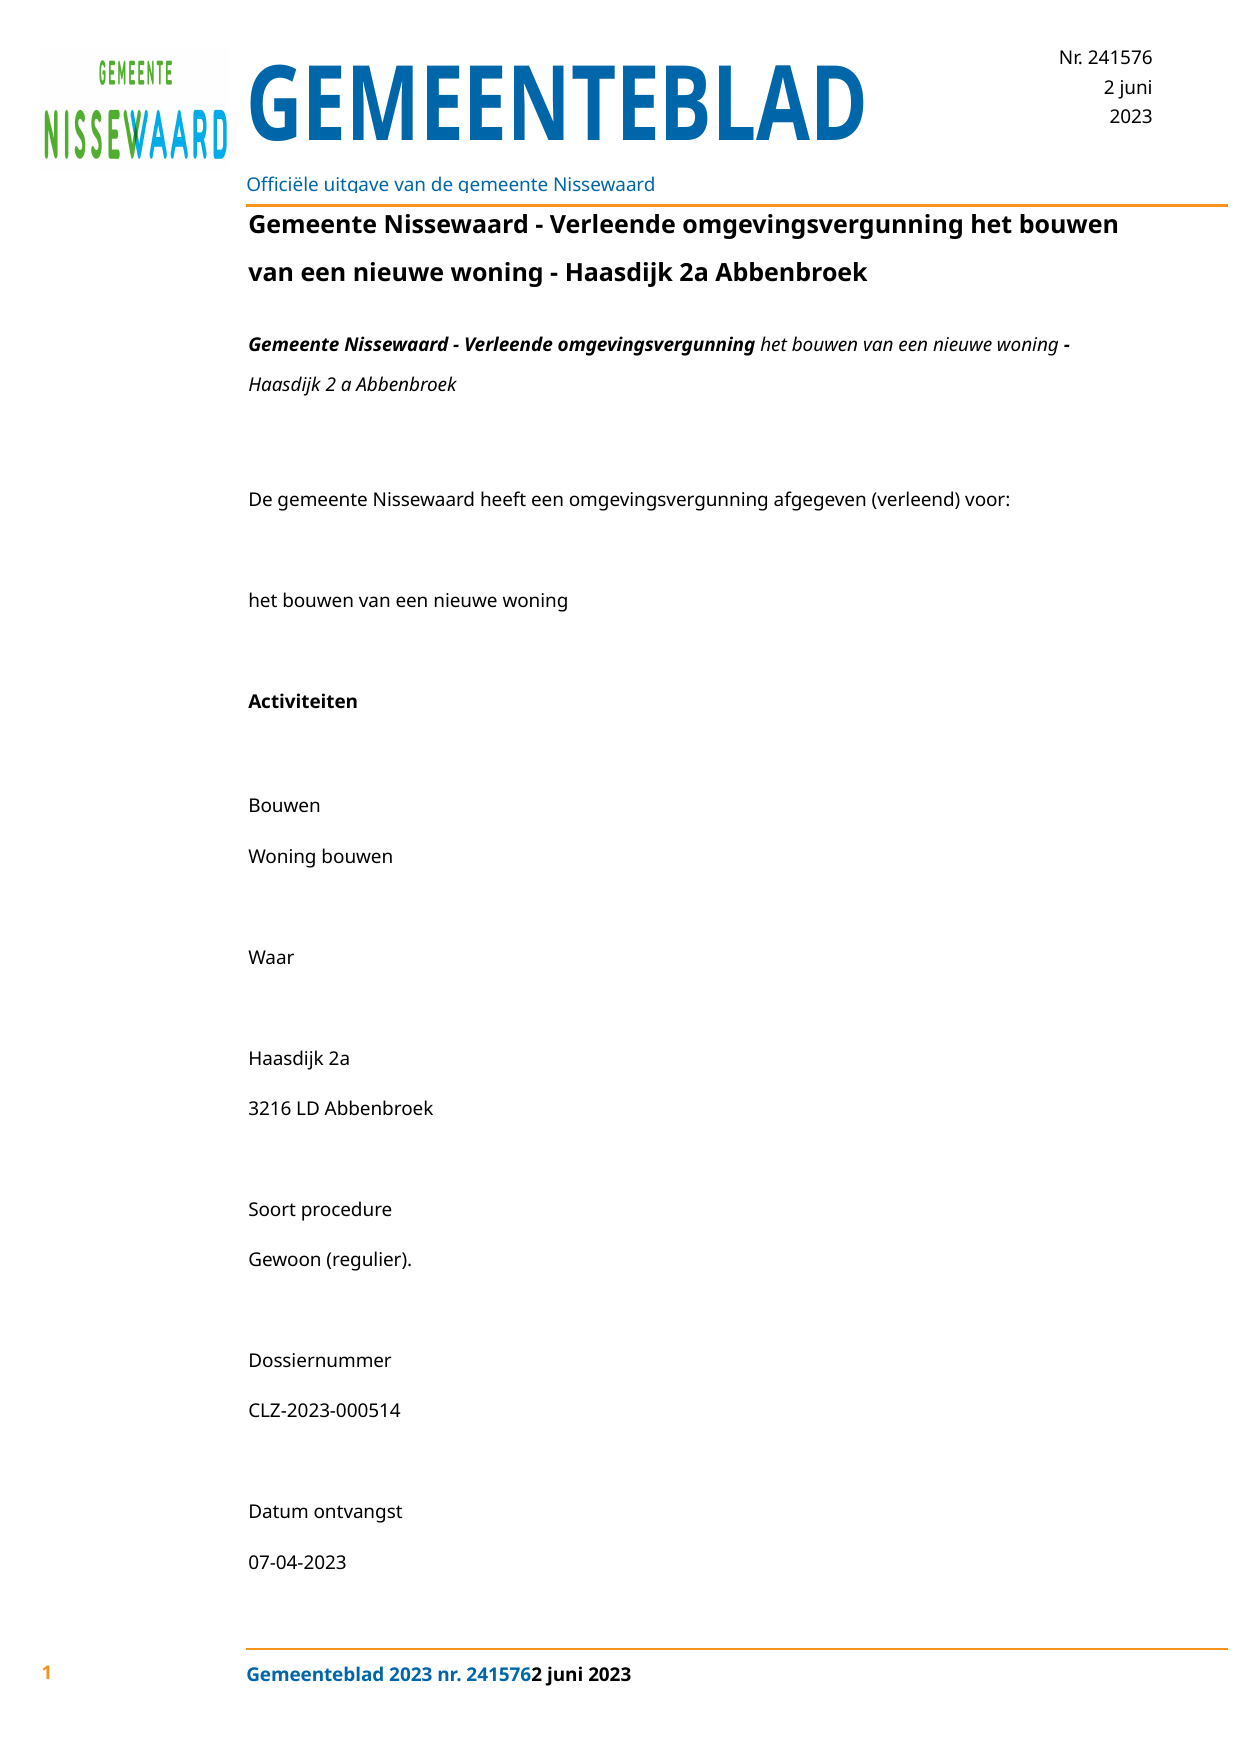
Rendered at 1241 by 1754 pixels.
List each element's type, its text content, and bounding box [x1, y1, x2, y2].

text Gemeente Nissewaard - Verleende omgevingsvergunning het bouwen van een nieuwe woning - Haasdijk 2a Abbenbroek [248, 207, 1152, 288]
text 3216 LD Abbenbroek [248, 1095, 1152, 1121]
text Gewoon (regulier). [248, 1246, 1152, 1272]
text ﻿ [248, 738, 1152, 767]
text Bouwen [248, 793, 1152, 818]
text Haasdijk 2 a Abbenbroek [248, 371, 1152, 396]
text Waar [248, 944, 1152, 969]
text Woning bouwen [248, 843, 1152, 869]
picture [41, 47, 231, 172]
text het bouwen van een nieuwe woning [248, 587, 1152, 613]
text De gemeente Nissewaard heeft een omgevingsvergunning afgegeven (verleend) voor: [248, 486, 1152, 512]
text Soort procedure [248, 1196, 1152, 1222]
text Datum ontvangst [248, 1498, 1152, 1524]
text 07-04-2023 [248, 1549, 1152, 1574]
text Haasdijk 2a [248, 1045, 1152, 1070]
text CLZ-2023-000514 [248, 1398, 1152, 1423]
text Gemeente Nissewaard - Verleende omgevingsvergunning het bouwen van een nieuwe woning - [248, 331, 1152, 357]
text Dossiernummer [248, 1347, 1152, 1373]
text Activiteiten [248, 688, 1152, 713]
